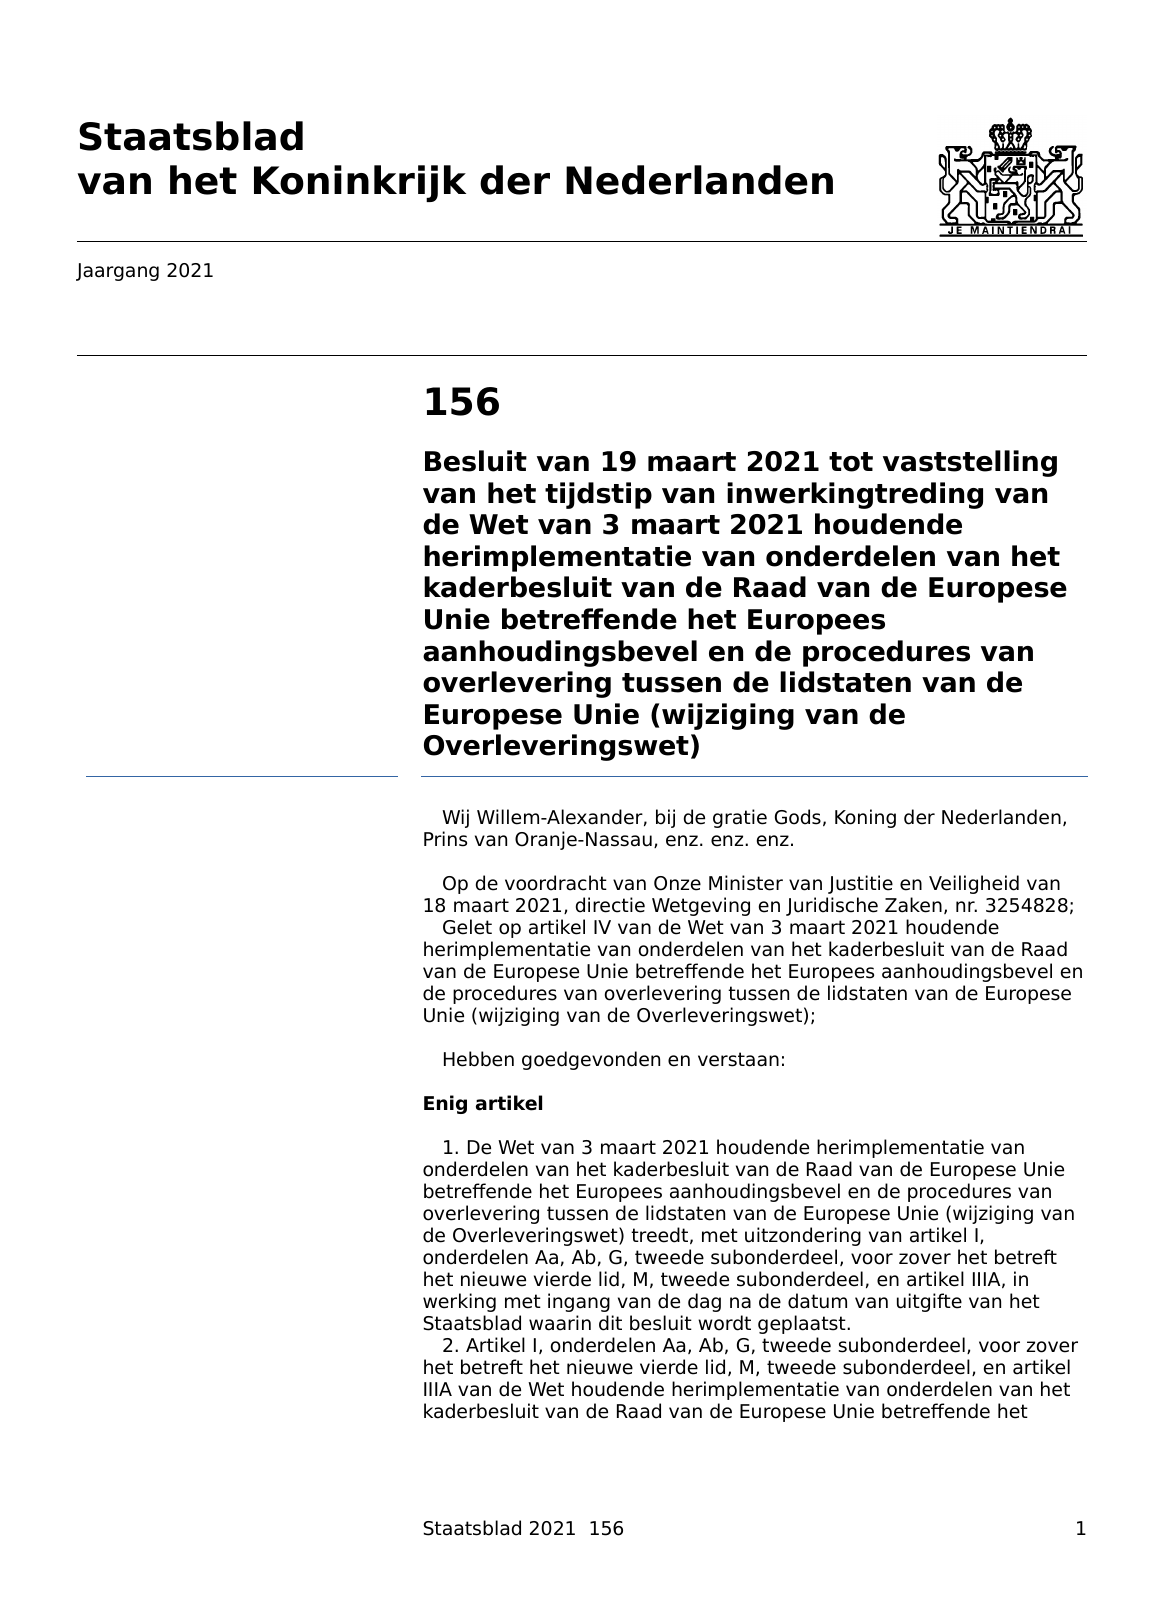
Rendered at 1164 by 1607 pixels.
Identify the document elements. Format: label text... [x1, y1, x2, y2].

table_header Staatsblad van het Koninkrijk der Nederlanden [77, 100, 886, 241]
text Besluit van 19 maart 2021 tot vaststelling van het tijdstip van inwerkingtreding van de Wet van 3 maart 2021 houdende herimplementatie van onderdelen van het kaderbesluit van de Raad van de Europese Unie betreffende het Europees aanhoudingsbevel en de procedures van overlevering tussen de lidstaten van de Europese Unie (wijziging van de Overleveringswet) [422, 447, 1087, 762]
text Op de voordracht van Onze Minister van Justitie en Veiligheid van 18 maart 2021, directie Wetgeving en Juridische Zaken, nr. 3254828; [422, 873, 1087, 917]
text Hebben goedgevonden en verstaan: [422, 1049, 1087, 1071]
text Gelet op artikel IV van de Wet van 3 maart 2021 houdende herimplementatie van onderdelen van het kaderbesluit van de Raad van de Europese Unie betreffende het Europees aanhoudingsbevel en de procedures van overlevering tussen de lidstaten van de Europese Unie (wijziging van de Overleveringswet); [422, 917, 1087, 1027]
table_cell Jaargang 2021 [77, 242, 1087, 355]
text Wij Willem-Alexander, bij de gratie Gods, Koning der Nederlanden, Prins van Oranje-Nassau, enz. enz. enz. [422, 807, 1087, 851]
text 1. De Wet van 3 maart 2021 houdende herimplementatie van onderdelen van het kaderbesluit van de Raad van de Europese Unie betreffende het Europees aanhoudingsbevel en de procedures van overlevering tussen de lidstaten van de Europese Unie (wijziging van de Overleveringswet) treedt, met uitzondering van artikel I, onderdelen Aa, Ab, G, tweede subonderdeel, voor zover het betreft het nieuwe vierde lid, M, tweede subonderdeel, en artikel IIIA, in werking met ingang van de dag na de datum van uitgifte van het Staatsblad waarin dit besluit wordt geplaatst. [422, 1137, 1087, 1335]
subtitle 156 [422, 381, 1087, 424]
table_header [886, 100, 1087, 241]
text 2. Artikel I, onderdelen Aa, Ab, G, tweede subonderdeel, voor zover het betreft het nieuwe vierde lid, M, tweede subonderdeel, en artikel IIIA van de Wet houdende herimplementatie van onderdelen van het kaderbesluit van de Raad van de Europese Unie betreffende het [422, 1335, 1087, 1423]
picture [936, 115, 1087, 240]
subtitle Enig artikel [422, 1093, 1087, 1115]
